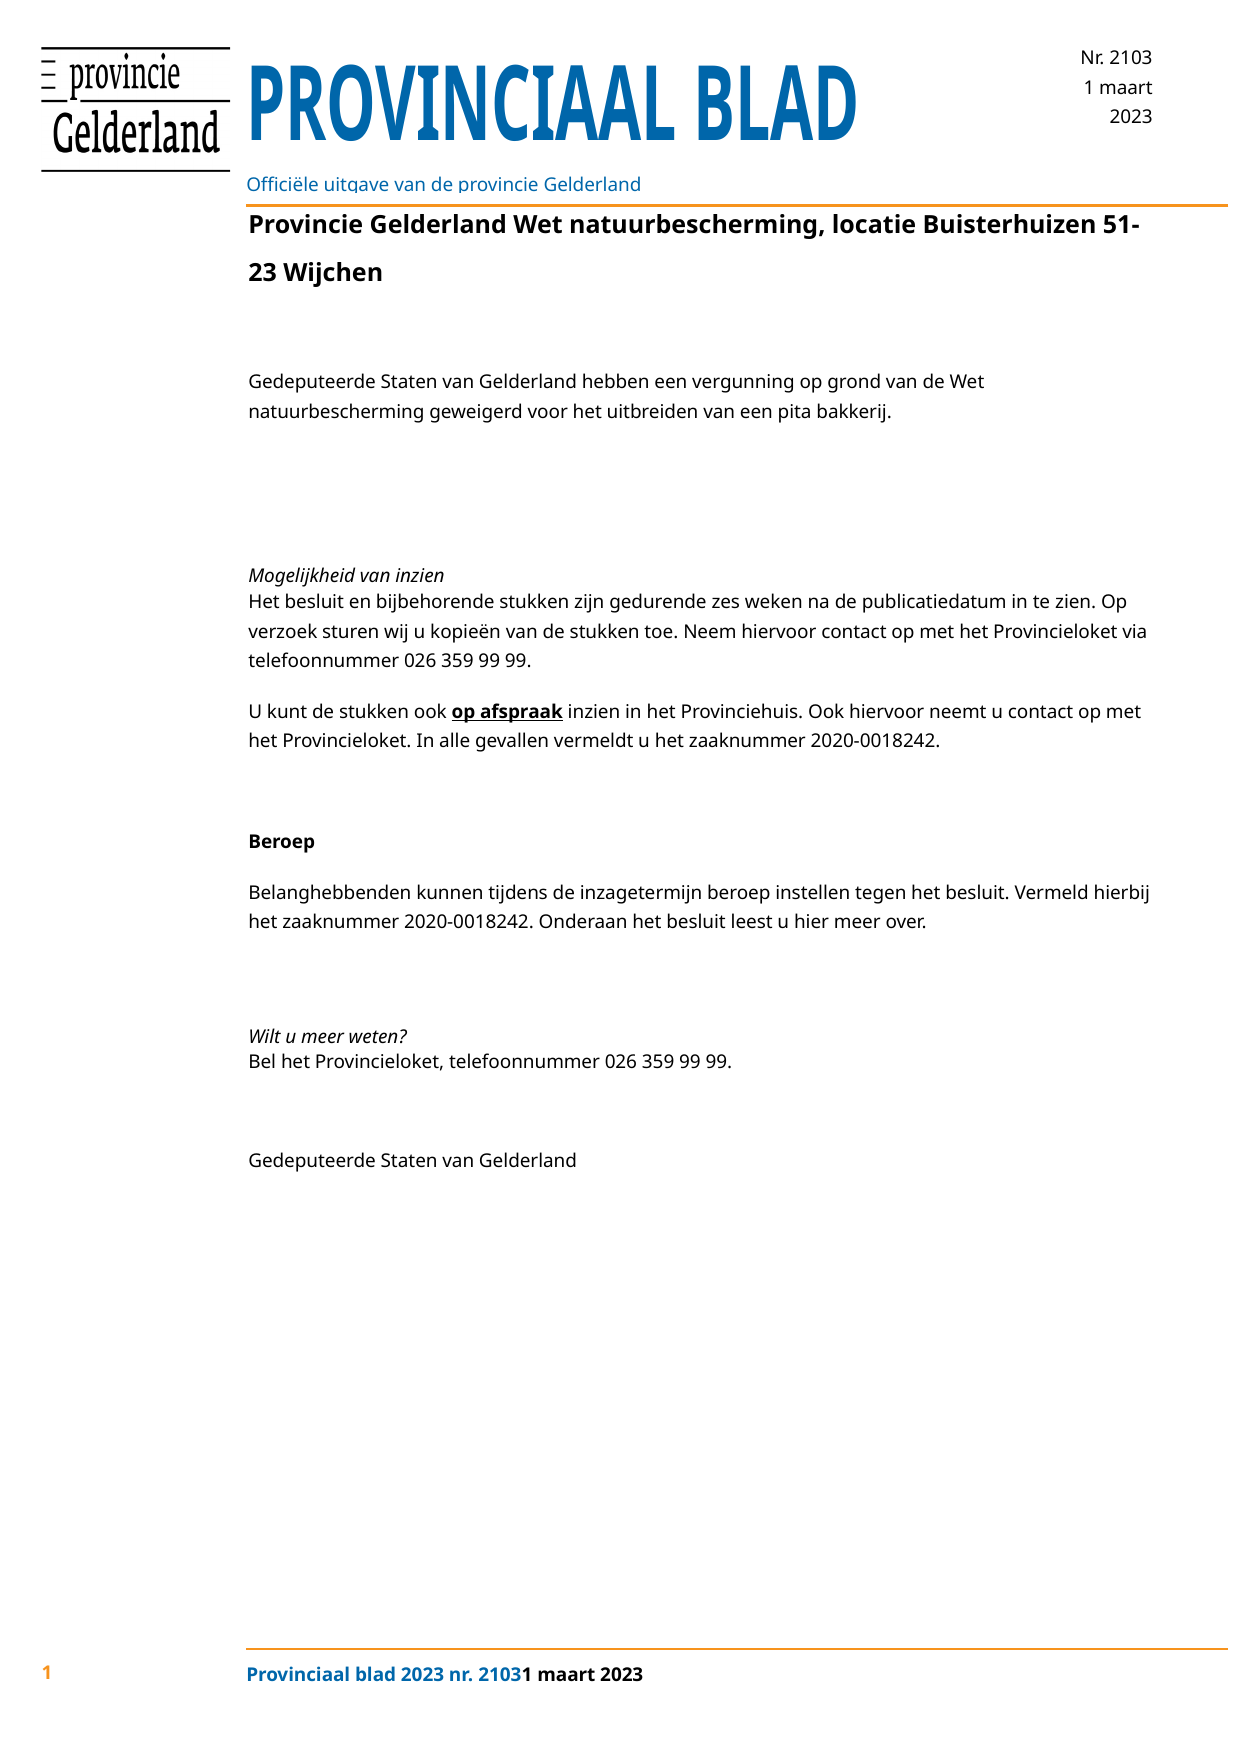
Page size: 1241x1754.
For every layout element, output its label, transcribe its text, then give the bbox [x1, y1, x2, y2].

text Bel het Provincieloket, telefoonnummer 026 359 99 99. [248, 1048, 1152, 1074]
text U kunt de stukken ook op afspraak inzien in het Provinciehuis. Ook hiervoor neemt u contact op met het Provincieloket. In alle gevallen vermeldt u het zaaknummer 2020-0018242. [248, 698, 1152, 753]
text Mogelijkheid van inzien [248, 563, 1152, 588]
text Het besluit en bijbehorende stukken zijn gedurende zes weken na de publicatiedatum in te zien. Op verzoek sturen wij u kopieën van de stukken toe. Neem hiervoor contact op met het Provincieloket via telefoonnummer 026 359 99 99. [248, 588, 1152, 673]
text Beroep [248, 828, 1152, 854]
text Gedeputeerde Staten van Gelderland hebben een vergunning op grond van de Wet natuurbescherming geweigerd voor het uitbreiden van een pita bakkerij. [248, 368, 1152, 424]
text Provincie Gelderland Wet natuurbescherming, locatie Buisterhuizen 51-23 Wijchen [248, 207, 1152, 288]
text Gedeputeerde Staten van Gelderland [248, 1147, 1152, 1172]
picture [41, 47, 231, 172]
text Belanghebbenden kunnen tijdens de inzagetermijn beroep instellen tegen het besluit. Vermeld hierbij het zaaknummer 2020-0018242. Onderaan het besluit leest u hier meer over. [248, 879, 1152, 934]
text Wilt u meer weten? [248, 1023, 1152, 1048]
